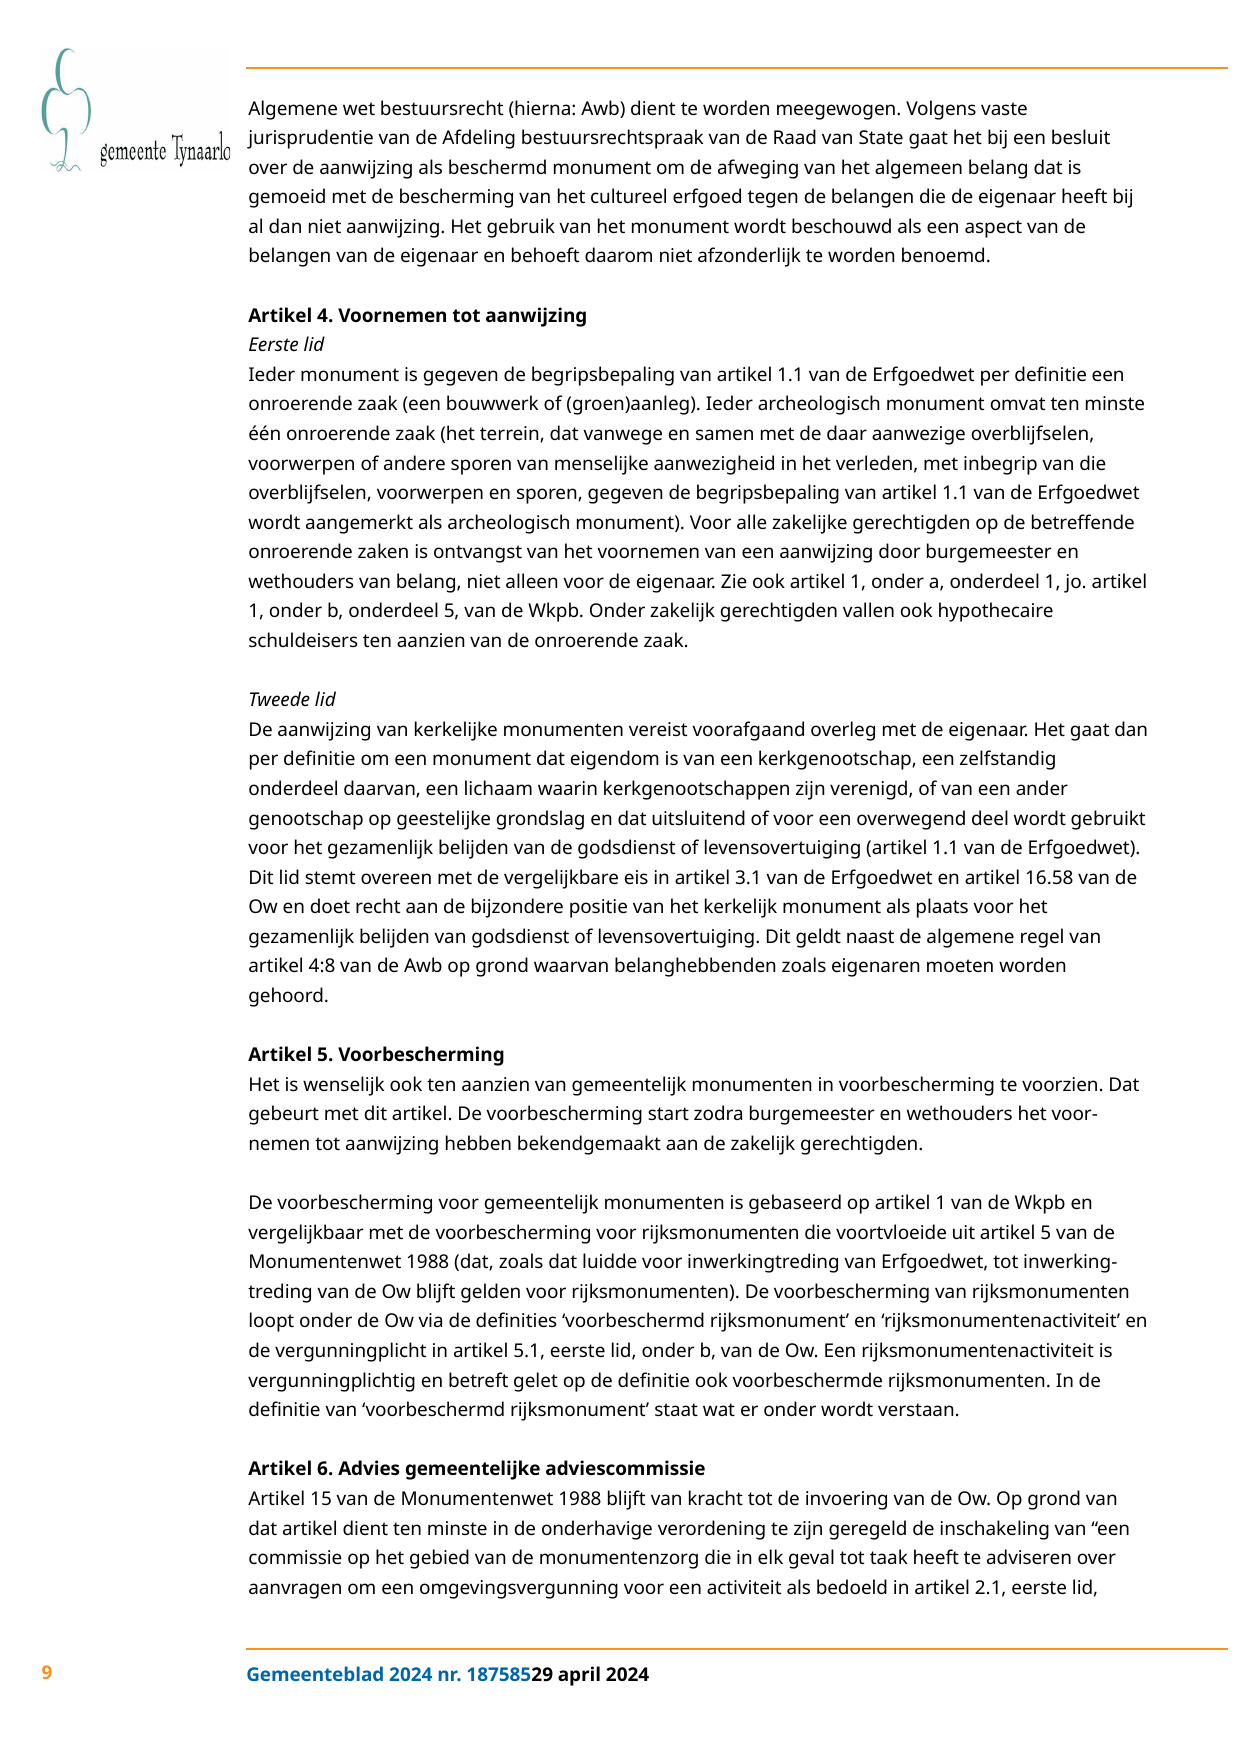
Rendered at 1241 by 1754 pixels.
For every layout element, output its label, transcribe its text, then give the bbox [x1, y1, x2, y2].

text Artikel 4. Voornemen tot aanwijzing [248, 302, 1152, 328]
text De voorbescherming voor gemeentelijk monumenten is gebaseerd op artikel 1 van de Wkpb en vergelijkbaar met de voorbescherming voor rijksmonumenten die voortvloeide uit artikel 5 van de Monumentenwet 1988 (dat, zoals dat luidde voor inwerkingtreding van Erfgoedwet, tot inwerking-treding van de Ow blijft gelden voor rijksmonumenten). De voorbescherming van rijksmonumenten loopt onder de Ow via de definities ‘voorbeschermd rijksmonument’ en ‘rijksmonumentenactiviteit’ en de vergunningplicht in artikel 5.1, eerste lid, onder b, van de Ow. Een rijksmonumentenactiviteit is vergunningplichtig en betreft gelet op de definitie ook voorbeschermde rijksmonumenten. In de definitie van ‘voorbeschermd rijksmonument’ staat wat er onder wordt verstaan. [248, 1189, 1152, 1422]
text Artikel 6. Advies gemeentelijke adviescommissie [248, 1456, 1152, 1481]
text De aanwijzing van kerkelijke monumenten vereist voorafgaand overleg met de eigenaar. Het gaat dan per definitie om een monument dat eigendom is van een kerkgenootschap, een zelfstandig onderdeel daarvan, een lichaam waarin kerkgenootschappen zijn verenigd, of van een ander genootschap op geestelijke grondslag en dat uitsluitend of voor een overwegend deel wordt gebruikt voor het gezamenlijk belijden van de godsdienst of levensovertuiging (artikel 1.1 van de Erfgoedwet). Dit lid stemt overeen met de vergelijkbare eis in artikel 3.1 van de Erfgoedwet en artikel 16.58 van de Ow en doet recht aan de bijzondere positie van het kerkelijk monument als plaats voor het gezamenlijk belijden van godsdienst of levensovertuiging. Dit geldt naast de algemene regel van artikel 4:8 van de Awb op grond waarvan belanghebbenden zoals eigenaren moeten worden gehoord. [248, 716, 1152, 1008]
text Algemene wet bestuursrecht (hierna: Awb) dient te worden meegewogen. Volgens vaste jurisprudentie van de Afdeling bestuursrechtspraak van de Raad van State gaat het bij een besluit over de aanwijzing als beschermd monument om de afweging van het algemeen belang dat is gemoeid met de bescherming van het cultureel erfgoed tegen de belangen die de eigenaar heeft bij al dan niet aanwijzing. Het gebruik van het monument wordt beschouwd als een aspect van de belangen van de eigenaar en behoeft daarom niet afzonderlijk te worden benoemd. [248, 95, 1152, 268]
text Het is wenselijk ook ten aanzien van gemeentelijk monumenten in voorbescherming te voorzien. Dat gebeurt met dit artikel. De voorbescherming start zodra burgemeester en wethouders het voor-nemen tot aanwijzing hebben bekendgemaakt aan de zakelijk gerechtigden. [248, 1071, 1152, 1156]
picture [41, 47, 231, 172]
text Ieder monument is gegeven de begripsbepaling van artikel 1.1 van de Erfgoedwet per definitie een onroerende zaak (een bouwwerk of (groen)aanleg). Ieder archeologisch monument omvat ten minste één onroerende zaak (het terrein, dat vanwege en samen met de daar aanwezige overblijfselen, voorwerpen of andere sporen van menselijke aanwezigheid in het verleden, met inbegrip van die overblijfselen, voorwerpen en sporen, gegeven de begripsbepaling van artikel 1.1 van de Erfgoedwet wordt aangemerkt als archeologisch monument). Voor alle zakelijke gerechtigden op de betreffende onroerende zaken is ontvangst van het voornemen van een aanwijzing door burgemeester en wethouders van belang, niet alleen voor de eigenaar. Zie ook artikel 1, onder a, onderdeel 1, jo. artikel 1, onder b, onderdeel 5, van de Wkpb. Onder zakelijk gerechtigden vallen ook hypothecaire schuldeisers ten aanzien van de onroerende zaak. [248, 361, 1152, 653]
text Artikel 5. Voorbescherming [248, 1041, 1152, 1067]
text Artikel 15 van de Monumentenwet 1988 blijft van kracht tot de invoering van de Ow. Op grond van dat artikel dient ten minste in de onderhavige verordening te zijn geregeld de inschakeling van “een commissie op het gebied van de monumentenzorg die in elk geval tot taak heeft te adviseren over aanvragen om een omgevingsvergunning voor een activiteit als bedoeld in artikel 2.1, eerste lid, [248, 1485, 1152, 1600]
text Tweede lid [248, 686, 1152, 712]
text Eerste lid [248, 331, 1152, 357]
